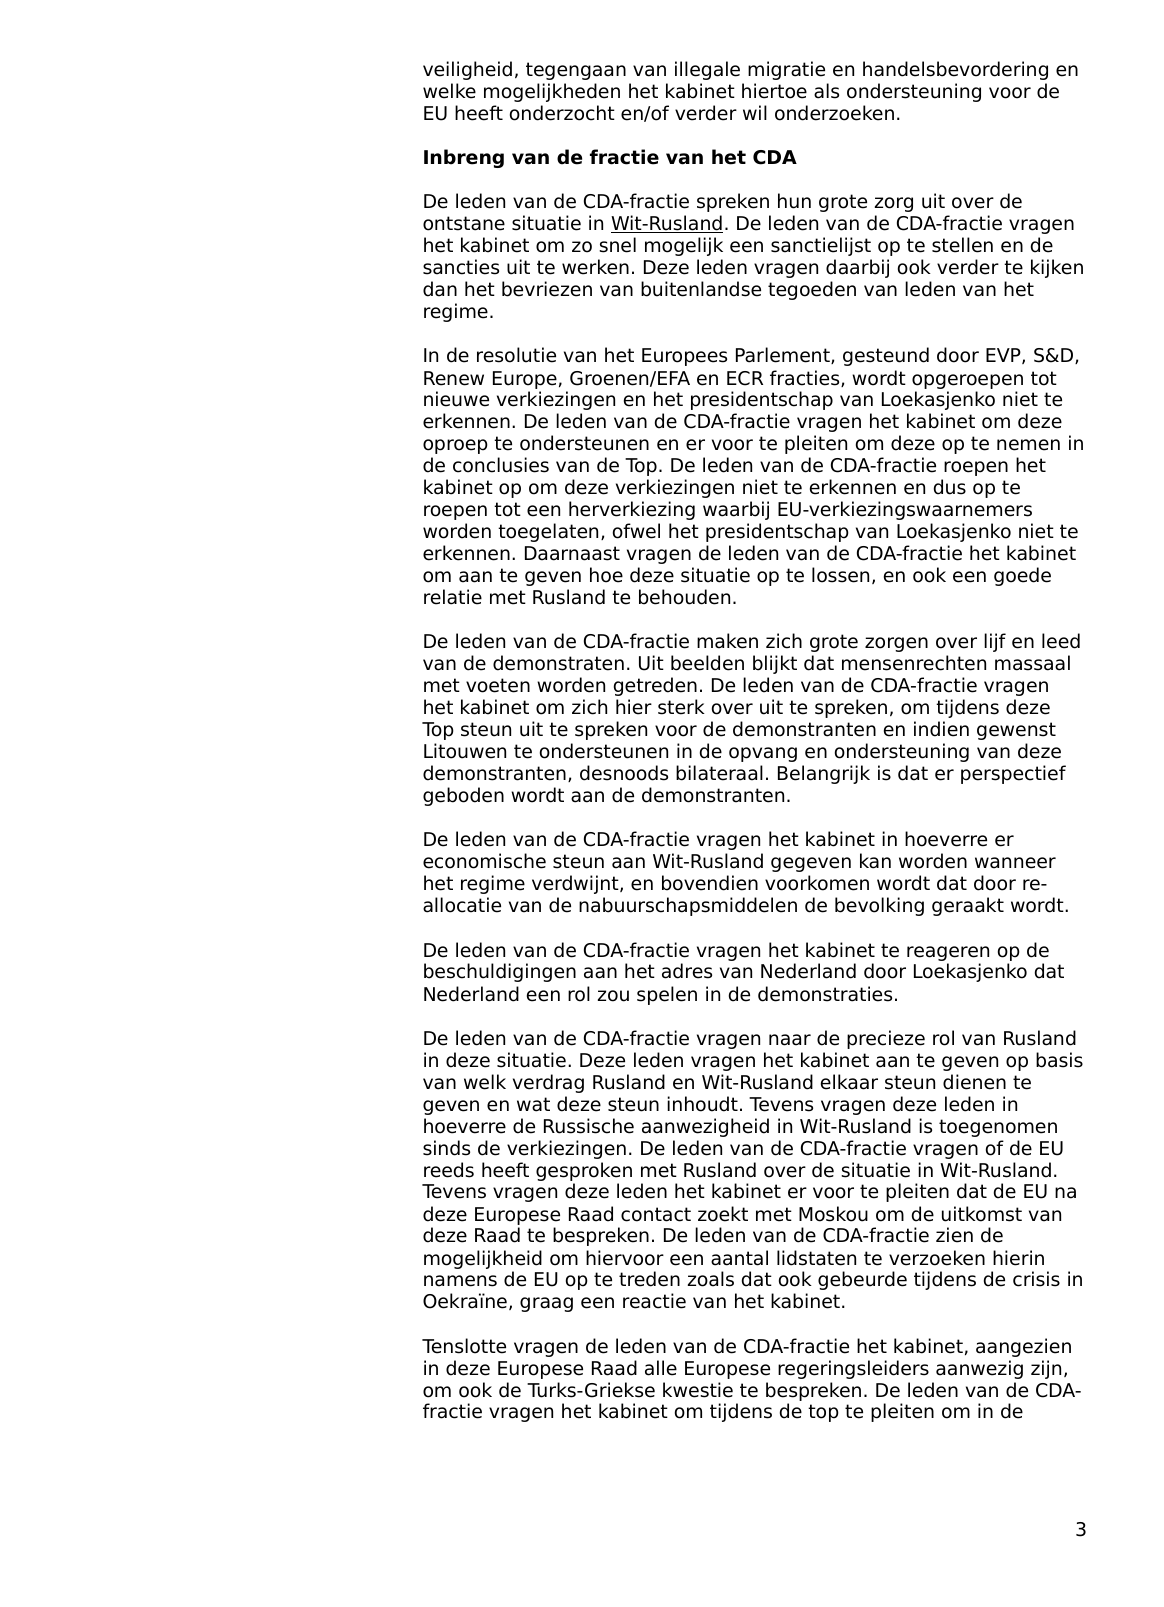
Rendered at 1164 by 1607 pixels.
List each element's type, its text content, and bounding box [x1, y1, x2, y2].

text veiligheid, tegengaan van illegale migratie en handelsbevordering en welke mogelijkheden het kabinet hiertoe als ondersteuning voor de EU heeft onderzocht en/of verder wil onderzoeken. [422, 59, 1087, 125]
text In de resolutie van het Europees Parlement, gesteund door EVP, S&D, Renew Europe, Groenen/EFA en ECR fracties, wordt opgeroepen tot nieuwe verkiezingen en het presidentschap van Loekasjenko niet te erkennen. De leden van de CDA-fractie vragen het kabinet om deze oproep te ondersteunen en er voor te pleiten om deze op te nemen in de conclusies van de Top. De leden van de CDA-fractie roepen het kabinet op om deze verkiezingen niet te erkennen en dus op te roepen tot een herverkiezing waarbij EU-verkiezingswaarnemers worden toegelaten, ofwel het presidentschap van Loekasjenko niet te erkennen. Daarnaast vragen de leden van de CDA-fractie het kabinet om aan te geven hoe deze situatie op te lossen, en ook een goede relatie met Rusland te behouden. [422, 345, 1087, 609]
subtitle Inbreng van de fractie van het CDA [422, 147, 1087, 169]
text De leden van de CDA-fractie vragen naar de precieze rol van Rusland in deze situatie. Deze leden vragen het kabinet aan te geven op basis van welk verdrag Rusland en Wit-Rusland elkaar steun dienen te geven en wat deze steun inhoudt. Tevens vragen deze leden in hoeverre de Russische aanwezigheid in Wit-Rusland is toegenomen sinds de verkiezingen. De leden van de CDA-fractie vragen of de EU reeds heeft gesproken met Rusland over de situatie in Wit-Rusland. Tevens vragen deze leden het kabinet er voor te pleiten dat de EU na deze Europese Raad contact zoekt met Moskou om de uitkomst van deze Raad te bespreken. De leden van de CDA-fractie zien de mogelijkheid om hiervoor een aantal lidstaten te verzoeken hierin namens de EU op te treden zoals dat ook gebeurde tijdens de crisis in Oekraïne, graag een reactie van het kabinet. [422, 1028, 1087, 1313]
text De leden van de CDA-fractie vragen het kabinet te reageren op de beschuldigingen aan het adres van Nederland door Loekasjenko dat Nederland een rol zou spelen in de demonstraties. [422, 939, 1087, 1005]
text De leden van de CDA-fractie vragen het kabinet in hoeverre er economische steun aan Wit-Rusland gegeven kan worden wanneer het regime verdwijnt, en bovendien voorkomen wordt dat door re-allocatie van de nabuurschapsmiddelen de bevolking geraakt wordt. [422, 829, 1087, 917]
text De leden van de CDA-fractie maken zich grote zorgen over lijf en leed van de demonstraten. Uit beelden blijkt dat mensenrechten massaal met voeten worden getreden. De leden van de CDA-fractie vragen het kabinet om zich hier sterk over uit te spreken, om tijdens deze Top steun uit te spreken voor de demonstranten en indien gewenst Litouwen te ondersteunen in de opvang en ondersteuning van deze demonstranten, desnoods bilateraal. Belangrijk is dat er perspectief geboden wordt aan de demonstranten. [422, 631, 1087, 807]
text De leden van de CDA-fractie spreken hun grote zorg uit over de ontstane situatie in Wit-Rusland. De leden van de CDA-fractie vragen het kabinet om zo snel mogelijk een sanctielijst op te stellen en de sancties uit te werken. Deze leden vragen daarbij ook verder te kijken dan het bevriezen van buitenlandse tegoeden van leden van het regime. [422, 191, 1087, 323]
text Tenslotte vragen de leden van de CDA-fractie het kabinet, aangezien in deze Europese Raad alle Europese regeringsleiders aanwezig zijn, om ook de Turks-Griekse kwestie te bespreken. De leden van de CDA-fractie vragen het kabinet om tijdens de top te pleiten om in de [422, 1336, 1087, 1423]
